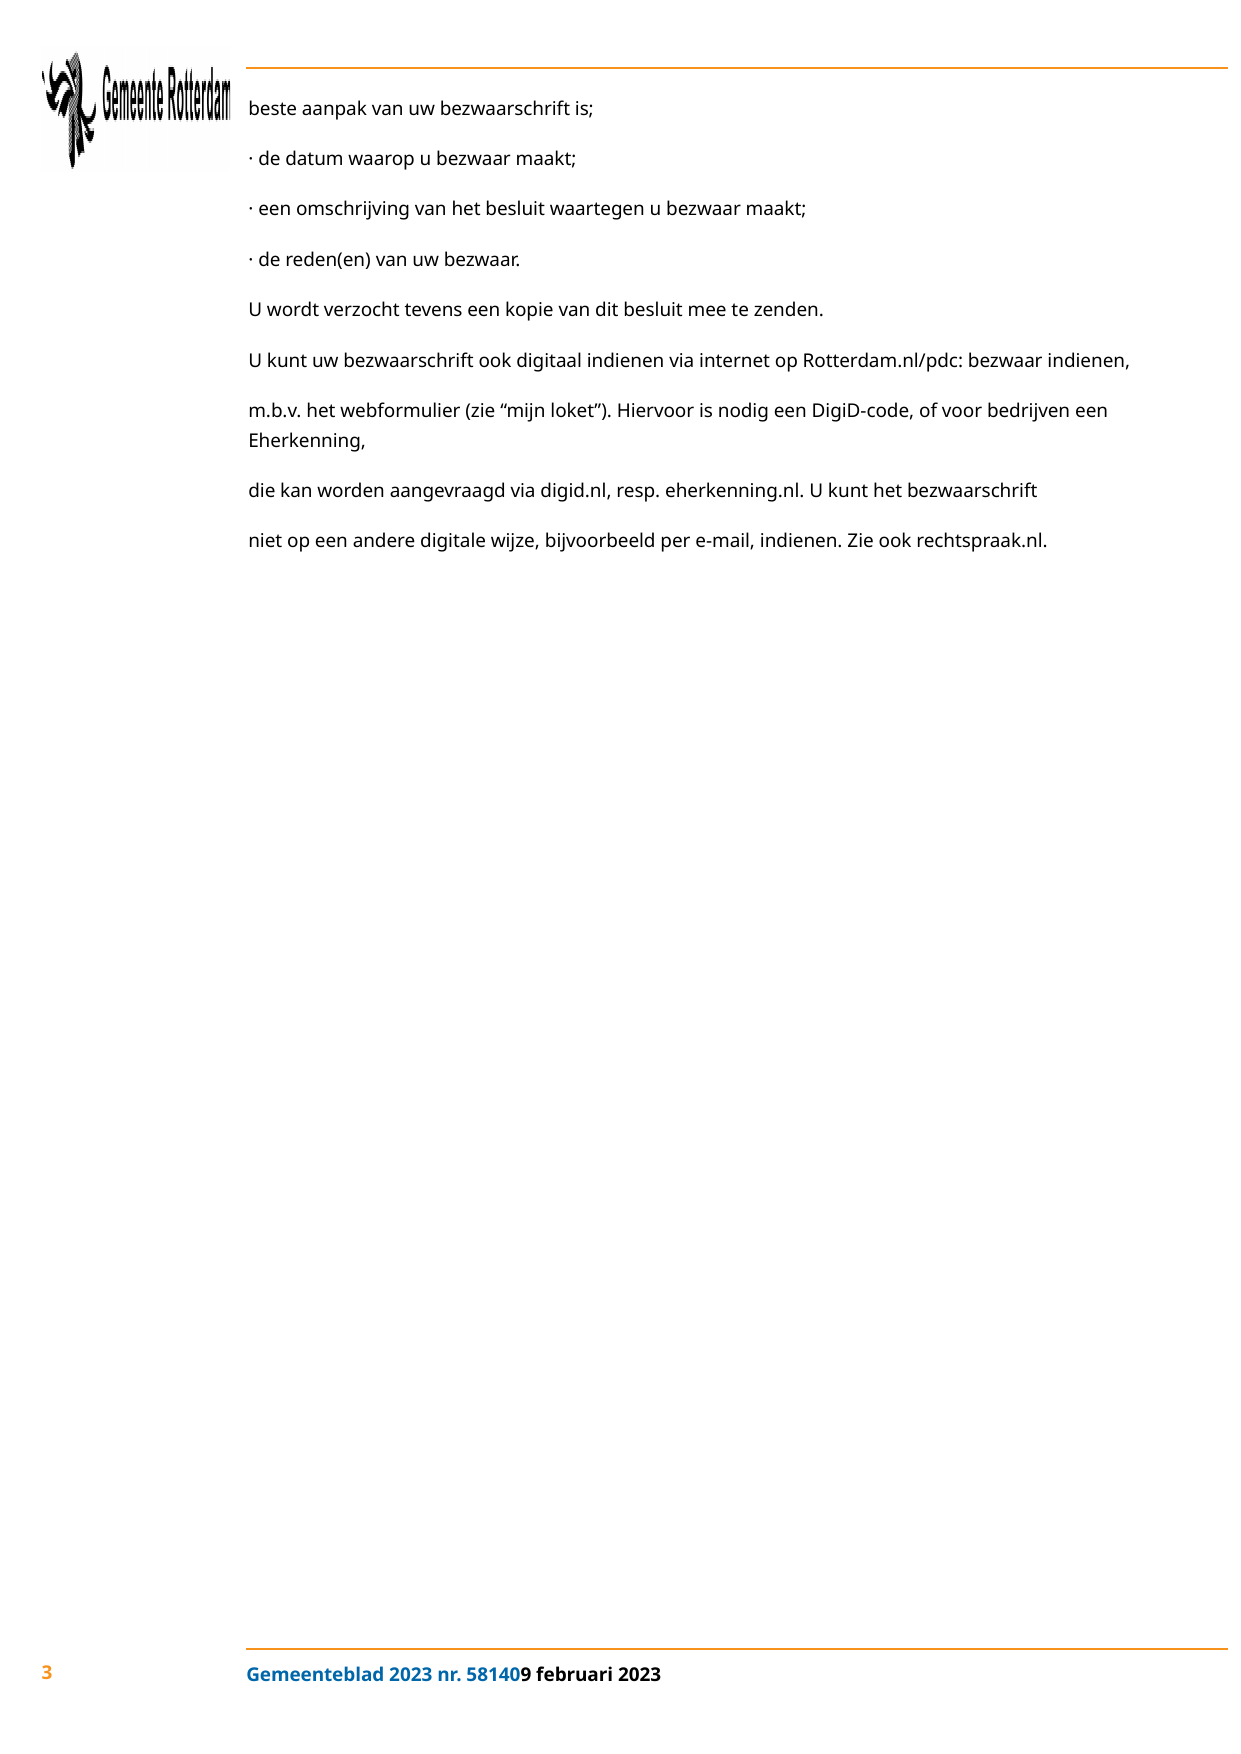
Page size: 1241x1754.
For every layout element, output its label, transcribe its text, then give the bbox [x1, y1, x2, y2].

text m.b.v. het webformulier (zie “mijn loket”). Hiervoor is nodig een DigiD-code, of voor bedrijven een Eherkenning, [248, 397, 1152, 453]
text · de datum waarop u bezwaar maakt; [248, 145, 1152, 171]
text · een omschrijving van het besluit waartegen u bezwaar maakt; [248, 196, 1152, 221]
text U kunt uw bezwaarschrift ook digitaal indienen via internet op Rotterdam.nl/pdc: bezwaar indienen, [248, 347, 1152, 373]
text beste aanpak van uw bezwaarschrift is; [248, 95, 1152, 121]
text die kan worden aangevraagd via digid.nl, resp. eherkenning.nl. U kunt het bezwaarschrift [248, 477, 1152, 503]
picture [41, 47, 231, 172]
text niet op een andere digitale wijze, bijvoorbeeld per e-mail, indienen. Zie ook rechtspraak.nl. [248, 528, 1152, 553]
text · de reden(en) van uw bezwaar. [248, 246, 1152, 272]
text U wordt verzocht tevens een kopie van dit besluit mee te zenden. [248, 296, 1152, 322]
